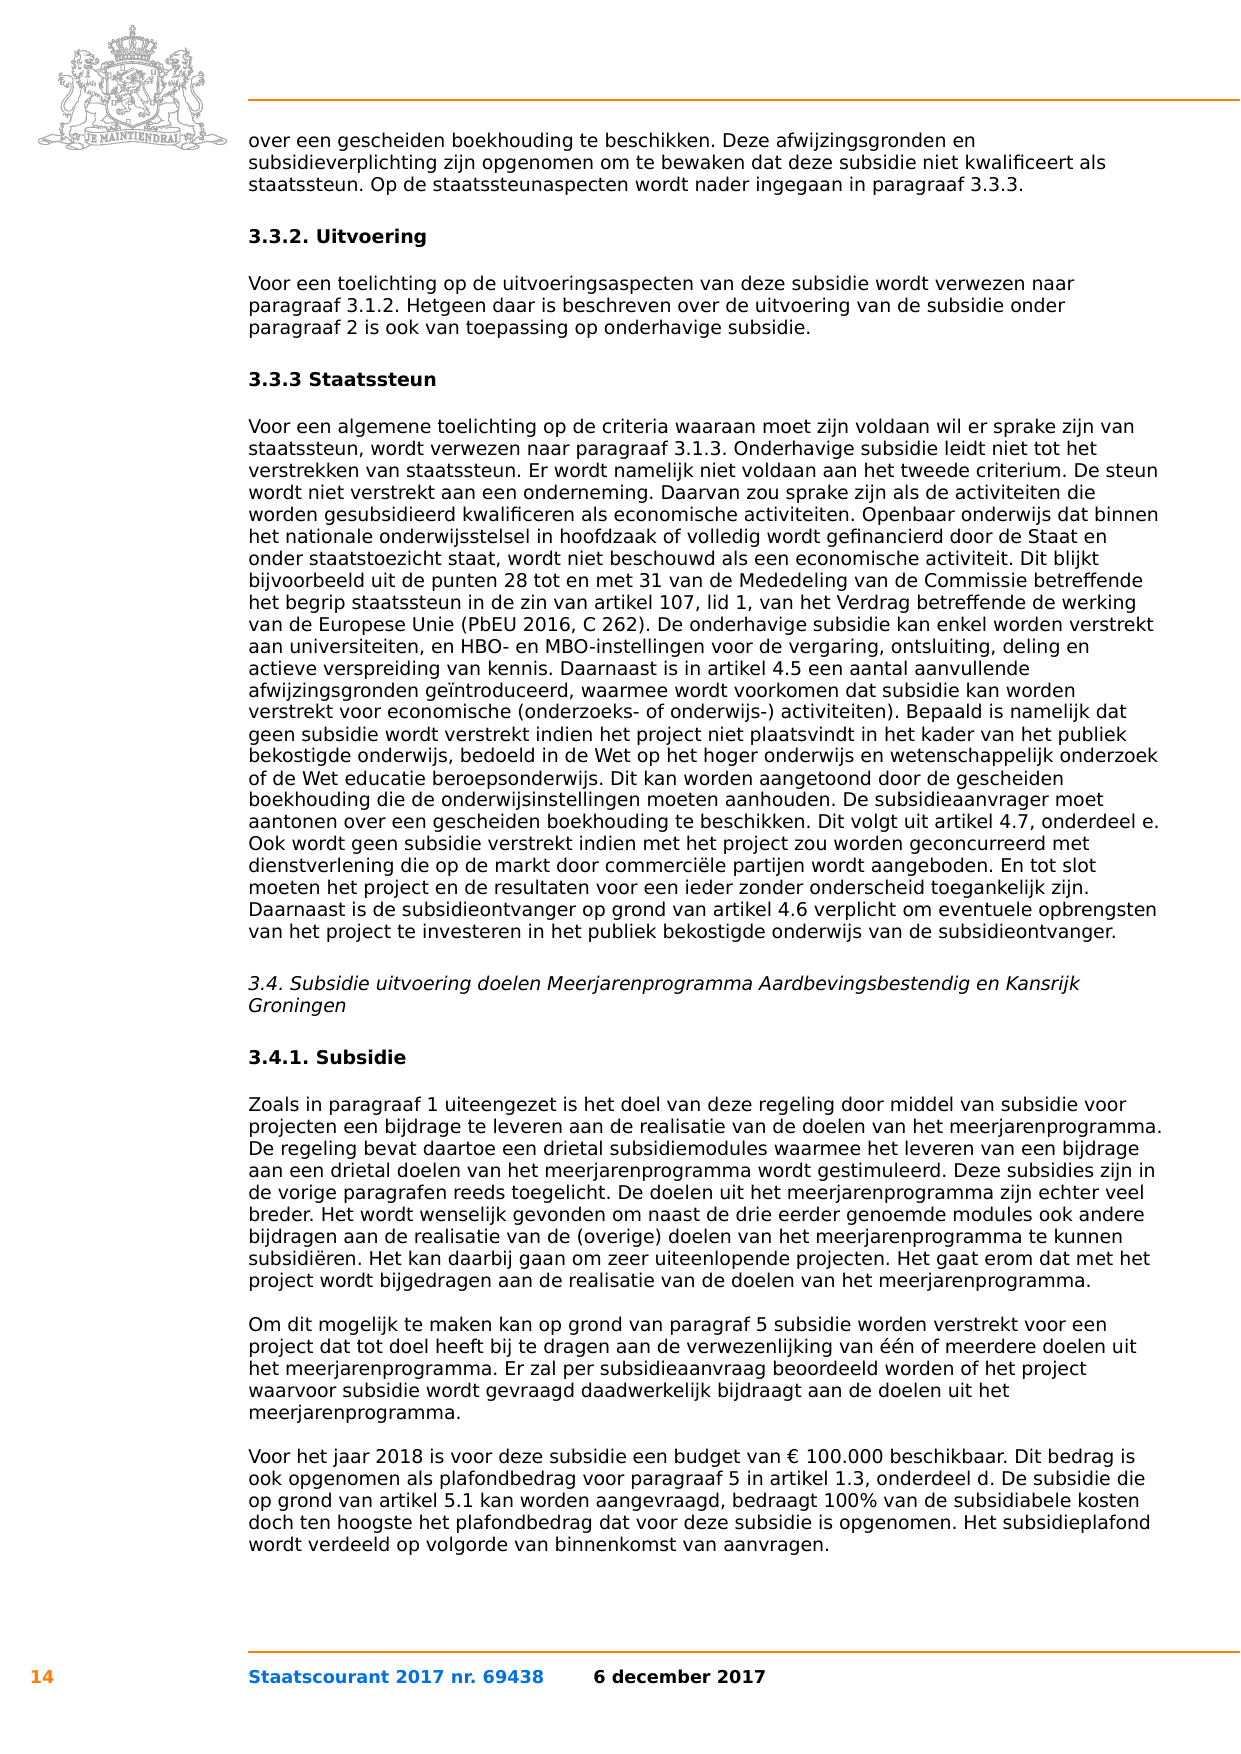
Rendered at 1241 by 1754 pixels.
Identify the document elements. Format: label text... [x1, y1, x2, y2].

text Zoals in paragraaf 1 uiteengezet is het doel van deze regeling door middel van subsidie voor projecten een bijdrage te leveren aan de realisatie van de doelen van het meerjarenprogramma. De regeling bevat daartoe een drietal subsidiemodules waarmee het leveren van een bijdrage aan een drietal doelen van het meerjarenprogramma wordt gestimuleerd. Deze subsidies zijn in de vorige paragrafen reeds toegelicht. De doelen uit het meerjarenprogramma zijn echter veel breder. Het wordt wenselijk gevonden om naast de drie eerder genoemde modules ook andere bijdragen aan de realisatie van de (overige) doelen van het meerjarenprogramma te kunnen subsidiëren. Het kan daarbij gaan om zeer uiteenlopende projecten. Het gaat erom dat met het project wordt bijgedragen aan de realisatie van de doelen van het meerjarenprogramma. [248, 1094, 1163, 1292]
subtitle 3.3.3 Staatssteun [248, 369, 1163, 391]
subtitle 3.4. Subsidie uitvoering doelen Meerjarenprogramma Aardbevingsbestendig en Kansrijk Groningen [248, 973, 1163, 1017]
text Voor een algemene toelichting op de criteria waaraan moet zijn voldaan wil er sprake zijn van staatssteun, wordt verwezen naar paragraaf 3.1.3. Onderhavige subsidie leidt niet tot het verstrekken van staatssteun. Er wordt namelijk niet voldaan aan het tweede criterium. De steun wordt niet verstrekt aan een onderneming. Daarvan zou sprake zijn als de activiteiten die worden gesubsidieerd kwalificeren als economische activiteiten. Openbaar onderwijs dat binnen het nationale onderwijsstelsel in hoofdzaak of volledig wordt gefinancierd door de Staat en onder staatstoezicht staat, wordt niet beschouwd als een economische activiteit. Dit blijkt bijvoorbeeld uit de punten 28 tot en met 31 van de Mededeling van de Commissie betreffende het begrip staatssteun in de zin van artikel 107, lid 1, van het Verdrag betreffende de werking van de Europese Unie (PbEU 2016, C 262). De onderhavige subsidie kan enkel worden verstrekt aan universiteiten, en HBO- en MBO-instellingen voor de vergaring, ontsluiting, deling en actieve verspreiding van kennis. Daarnaast is in artikel 4.5 een aantal aanvullende afwijzingsgronden geïntroduceerd, waarmee wordt voorkomen dat subsidie kan worden verstrekt voor economische (onderzoeks- of onderwijs-) activiteiten). Bepaald is namelijk dat geen subsidie wordt verstrekt indien het project niet plaatsvindt in het kader van het publiek bekostigde onderwijs, bedoeld in de Wet op het hoger onderwijs en wetenschappelijk onderzoek of de Wet educatie beroepsonderwijs. Dit kan worden aangetoond door de gescheiden boekhouding die de onderwijsinstellingen moeten aanhouden. De subsidieaanvrager moet aantonen over een gescheiden boekhouding te beschikken. Dit volgt uit artikel 4.7, onderdeel e. Ook wordt geen subsidie verstrekt indien met het project zou worden geconcurreerd met dienstverlening die op de markt door commerciële partijen wordt aangeboden. En tot slot moeten het project en de resultaten voor een ieder zonder onderscheid toegankelijk zijn. Daarnaast is de subsidieontvanger op grond van artikel 4.6 verplicht om eventuele opbrengsten van het project te investeren in het publiek bekostigde onderwijs van de subsidieontvanger. [248, 416, 1163, 943]
text Voor een toelichting op de uitvoeringsaspecten van deze subsidie wordt verwezen naar paragraaf 3.1.2. Hetgeen daar is beschreven over de uitvoering van de subsidie onder paragraaf 2 is ook van toepassing op onderhavige subsidie. [248, 273, 1163, 339]
subtitle 3.4.1. Subsidie [248, 1047, 1163, 1069]
text over een gescheiden boekhouding te beschikken. Deze afwijzingsgronden en subsidieverplichting zijn opgenomen om te bewaken dat deze subsidie niet kwalificeert als staatssteun. Op de staatssteunaspecten wordt nader ingegaan in paragraaf 3.3.3. [248, 130, 1163, 196]
text Voor het jaar 2018 is voor deze subsidie een budget van € 100.000 beschikbaar. Dit bedrag is ook opgenomen als plafondbedrag voor paragraaf 5 in artikel 1.3, onderdeel d. De subsidie die op grond van artikel 5.1 kan worden aangevraagd, bedraagt 100% van de subsidiabele kosten doch ten hoogste het plafondbedrag dat voor deze subsidie is opgenomen. Het subsidieplafond wordt verdeeld op volgorde van binnenkomst van aanvragen. [248, 1446, 1163, 1556]
text Om dit mogelijk te maken kan op grond van paragraf 5 subsidie worden verstrekt voor een project dat tot doel heeft bij te dragen aan de verwezenlijking van één of meerdere doelen uit het meerjarenprogramma. Er zal per subsidieaanvraag beoordeeld worden of het project waarvoor subsidie wordt gevraagd daadwerkelijk bijdraagt aan de doelen uit het meerjarenprogramma. [248, 1314, 1163, 1424]
subtitle 3.3.2. Uitvoering [248, 226, 1163, 248]
picture [38, 25, 227, 150]
